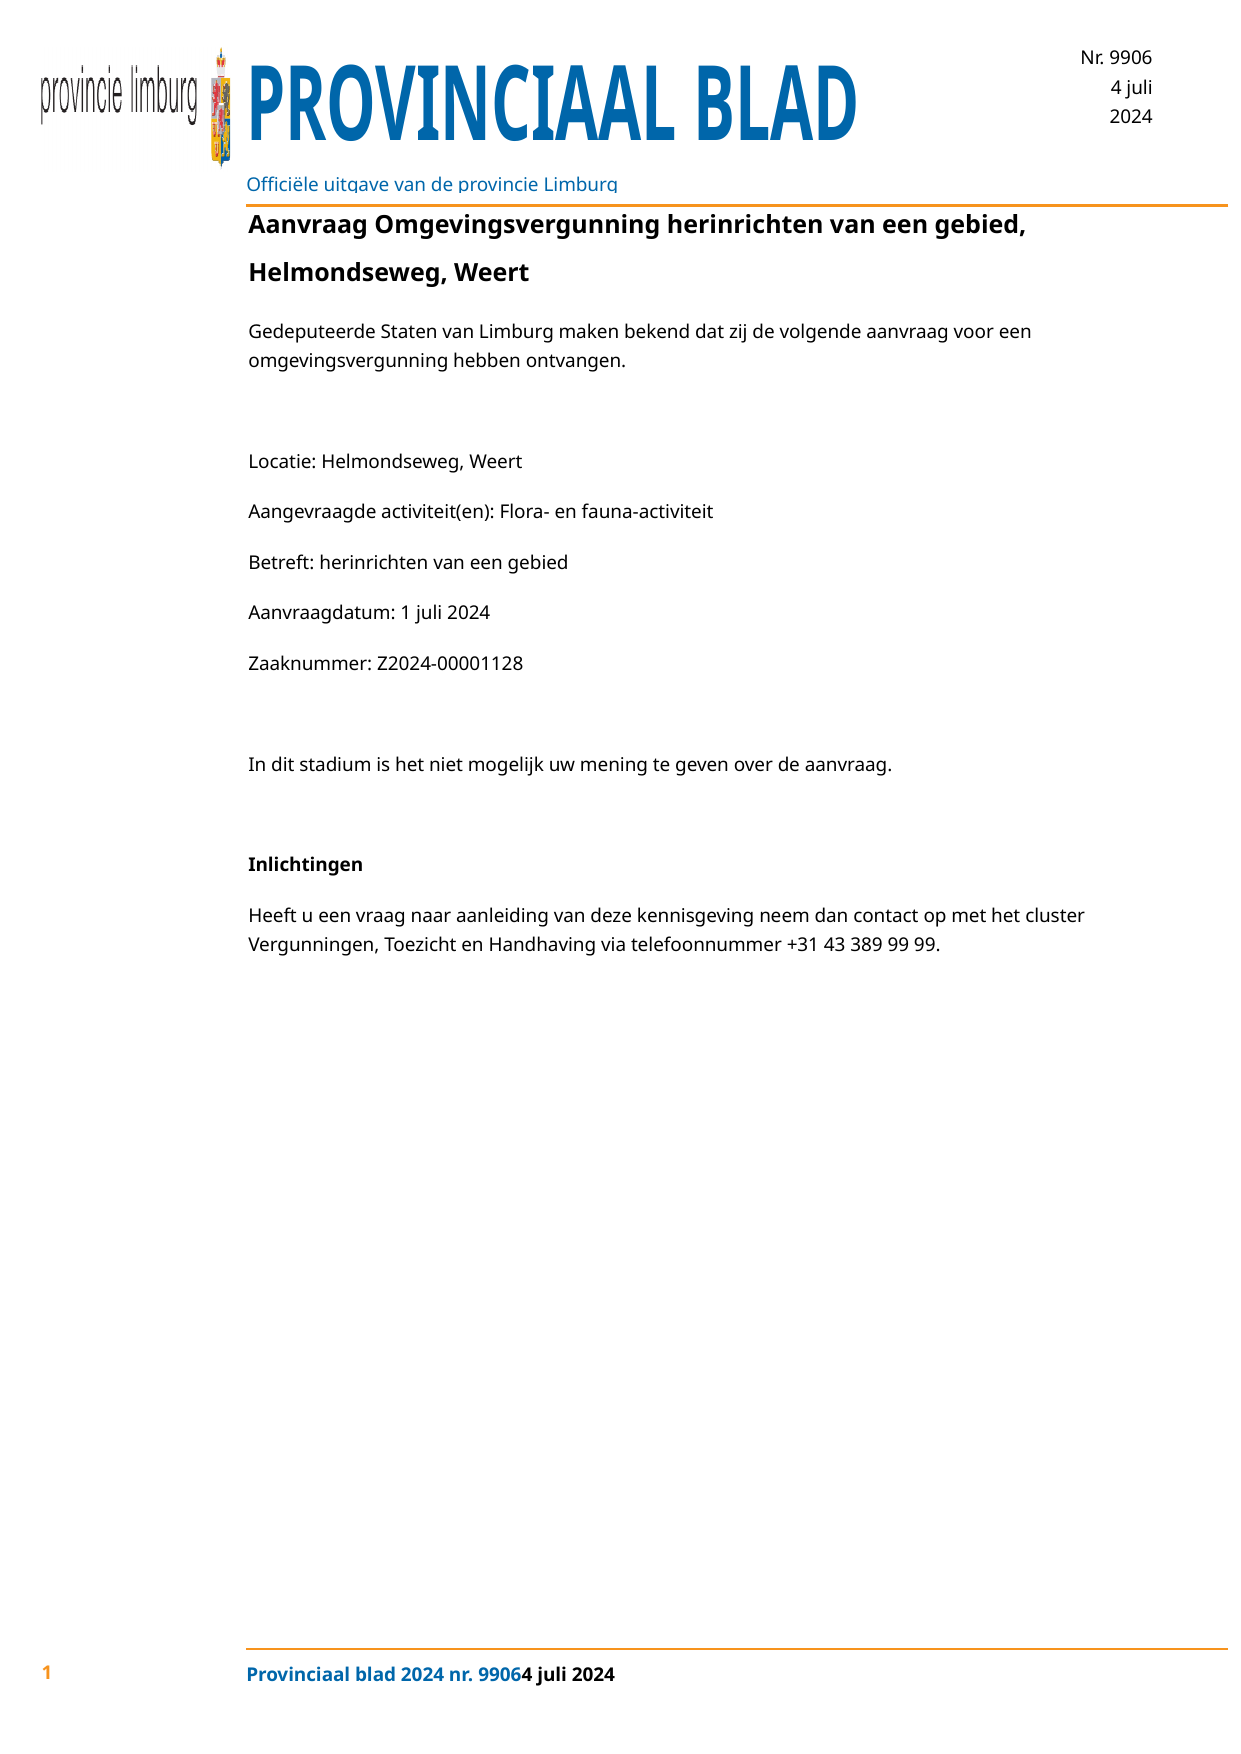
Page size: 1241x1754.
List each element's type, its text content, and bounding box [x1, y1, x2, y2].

text Heeft u een vraag naar aanleiding van deze kennisgeving neem dan contact op met het cluster Vergunningen, Toezicht en Handhaving via telefoonnummer +31 43 389 99 99. [248, 902, 1152, 957]
text Aangevraagde activiteit(en): Flora- en fauna-activiteit [248, 499, 1152, 524]
text Betreft: herinrichten van een gebied [248, 549, 1152, 575]
picture [41, 47, 231, 172]
text Aanvraagdatum: 1 juli 2024 [248, 599, 1152, 625]
text Locatie: Helmondseweg, Weert [248, 448, 1152, 474]
text Zaaknummer: Z2024-00001128 [248, 650, 1152, 676]
text Gedeputeerde Staten van Limburg maken bekend dat zij de volgende aanvraag voor een omgevingsvergunning hebben ontvangen. [248, 318, 1152, 373]
text Inlichtingen [248, 852, 1152, 877]
text Aanvraag Omgevingsvergunning herinrichten van een gebied, Helmondseweg, Weert [248, 207, 1152, 288]
text In dit stadium is het niet mogelijk uw mening te geven over de aanvraag. [248, 751, 1152, 777]
